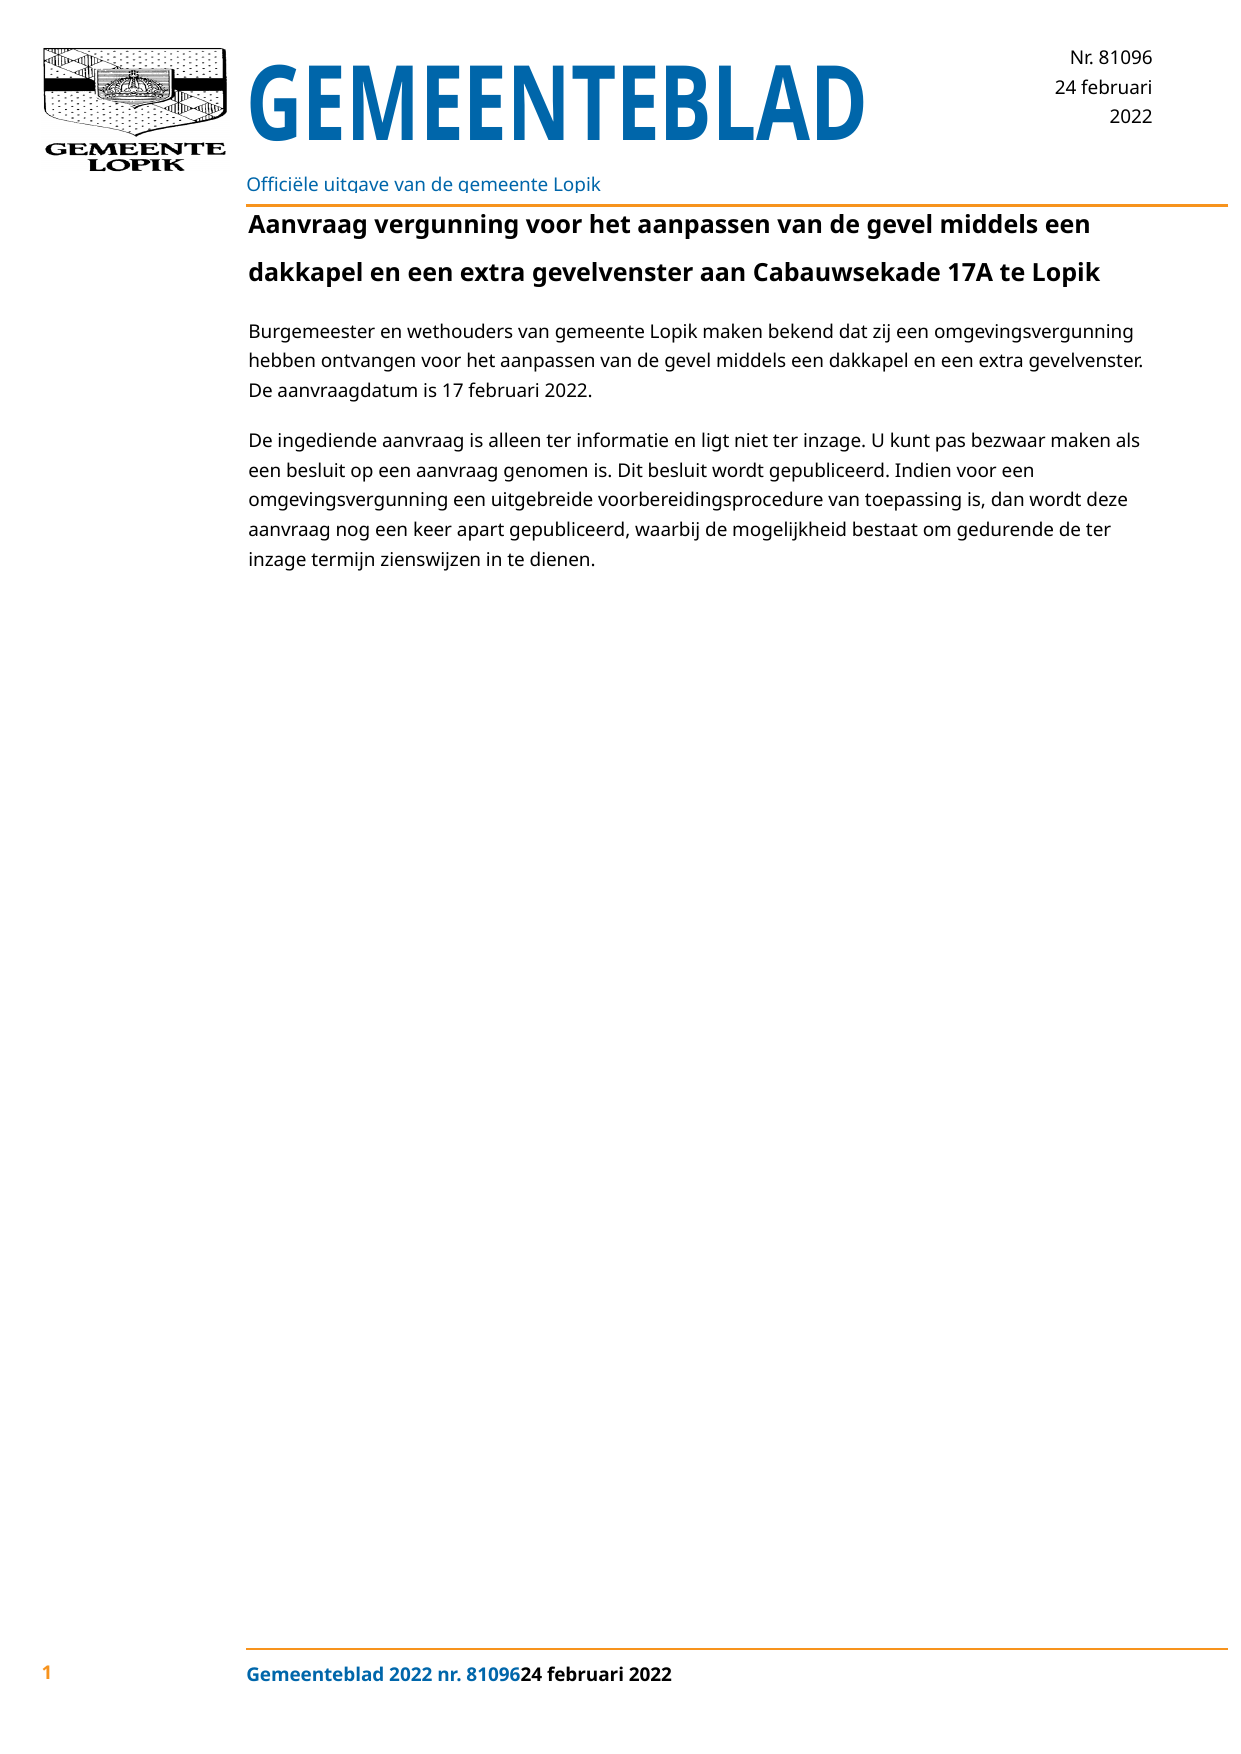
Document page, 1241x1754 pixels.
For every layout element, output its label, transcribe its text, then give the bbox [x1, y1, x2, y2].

text De ingediende aanvraag is alleen ter informatie en ligt niet ter inzage. U kunt pas bezwaar maken als een besluit op een aanvraag genomen is. Dit besluit wordt gepubliceerd. Indien voor een omgevingsvergunning een uitgebreide voorbereidingsprocedure van toepassing is, dan wordt deze aanvraag nog een keer apart gepubliceerd, waarbij de mogelijkheid bestaat om gedurende de ter inzage termijn zienswijzen in te dienen. [248, 427, 1152, 572]
picture [41, 47, 231, 172]
text Aanvraag vergunning voor het aanpassen van de gevel middels een dakkapel en een extra gevelvenster aan Cabauwsekade 17A te Lopik [248, 207, 1152, 288]
text Burgemeester en wethouders van gemeente Lopik maken bekend dat zij een omgevingsvergunning hebben ontvangen voor het aanpassen van de gevel middels een dakkapel en een extra gevelvenster. De aanvraagdatum is 17 februari 2022. [248, 318, 1152, 403]
